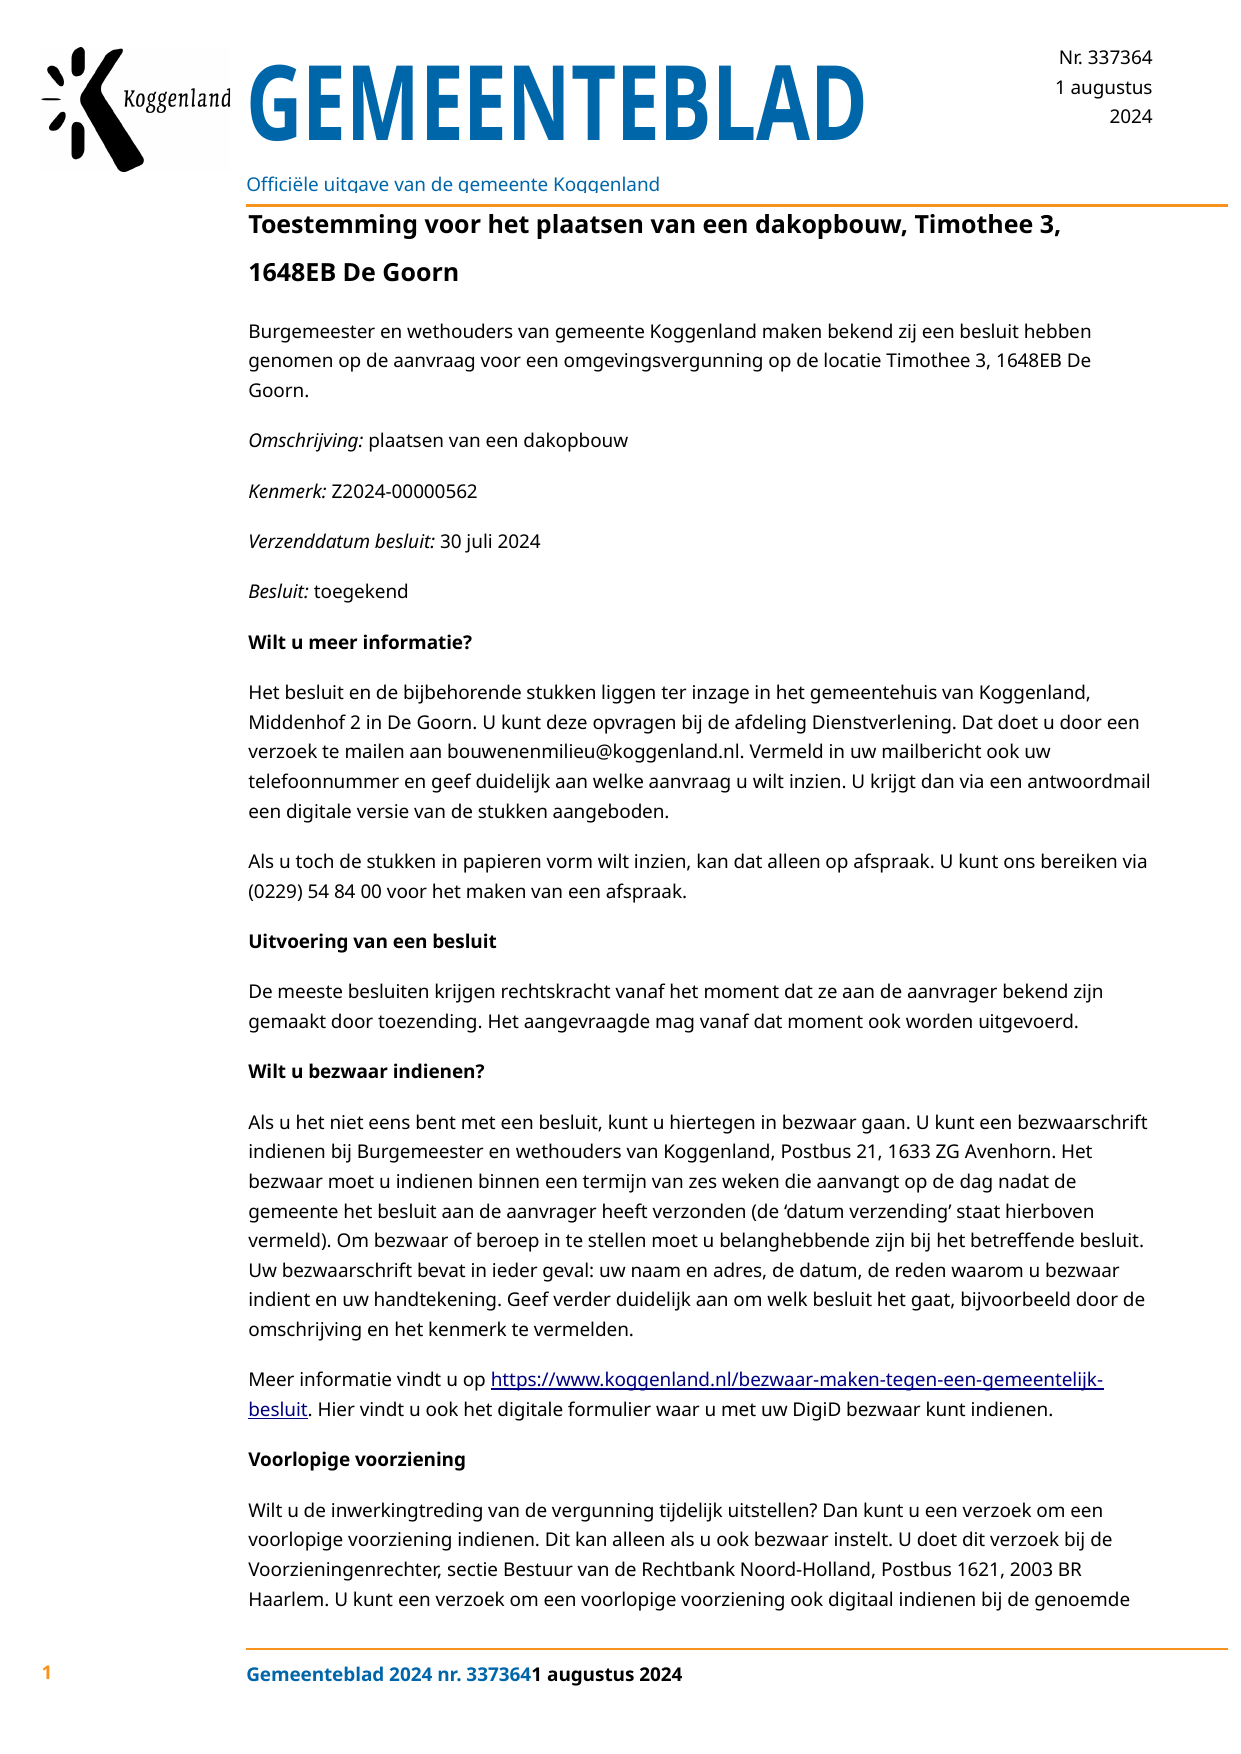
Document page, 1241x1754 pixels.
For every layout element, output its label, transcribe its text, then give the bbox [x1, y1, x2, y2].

text Wilt u meer informatie? [248, 629, 1152, 655]
text Wilt u bezwaar indienen? [248, 1059, 1152, 1084]
text Kenmerk: Z2024-00000562 [248, 478, 1152, 504]
text Meer informatie vindt u op https://www.koggenland.nl/bezwaar-maken-tegen-een-gemeentelijk-besluit. Hier vindt u ook het digitale formulier waar u met uw DigiD bezwaar kunt indienen. [248, 1367, 1152, 1422]
text Als u toch de stukken in papieren vorm wilt inzien, kan dat alleen op afspraak. U kunt ons bereiken via (0229) 54 84 00 voor het maken van een afspraak. [248, 848, 1152, 904]
text Besluit: toegekend [248, 579, 1152, 604]
text Burgemeester en wethouders van gemeente Koggenland maken bekend zij een besluit hebben genomen op de aanvraag voor een omgevingsvergunning op de locatie Timothee 3, 1648EB De Goorn. [248, 318, 1152, 403]
text Omschrijving: plaatsen van een dakopbouw [248, 427, 1152, 453]
text Uitvoering van een besluit [248, 928, 1152, 954]
picture [41, 47, 231, 172]
text Voorlopige voorziening [248, 1447, 1152, 1472]
text Het besluit en de bijbehorende stukken liggen ter inzage in het gemeentehuis van Koggenland, Middenhof 2 in De Goorn. U kunt deze opvragen bij de afdeling Dienstverlening. Dat doet u door een verzoek te mailen aan bouwenenmilieu@koggenland.nl. Vermeld in uw mailbericht ook uw telefoonnummer en geef duidelijk aan welke aanvraag u wilt inzien. U krijgt dan via een antwoordmail een digitale versie van de stukken aangeboden. [248, 679, 1152, 824]
text De meeste besluiten krijgen rechtskracht vanaf het moment dat ze aan de aanvrager bekend zijn gemaakt door toezending. Het aangevraagde mag vanaf dat moment ook worden uitgevoerd. [248, 979, 1152, 1034]
text Wilt u de inwerkingtreding van de vergunning tijdelijk uitstellen? Dan kunt u een verzoek om een voorlopige voorziening indienen. Dit kan alleen als u ook bezwaar instelt. U doet dit verzoek bij de Voorzieningenrechter, sectie Bestuur van de Rechtbank Noord-Holland, Postbus 1621, 2003 BR Haarlem. U kunt een verzoek om een voorlopige voorziening ook digitaal indienen bij de genoemde [248, 1497, 1152, 1612]
text Toestemming voor het plaatsen van een dakopbouw, Timothee 3, 1648EB De Goorn [248, 207, 1152, 288]
text Verzenddatum besluit: 30 juli 2024 [248, 528, 1152, 554]
text Als u het niet eens bent met een besluit, kunt u hiertegen in bezwaar gaan. U kunt een bezwaarschrift indienen bij Burgemeester en wethouders van Koggenland, Postbus 21, 1633 ZG Avenhorn. Het bezwaar moet u indienen binnen een termijn van zes weken die aanvangt op de dag nadat de gemeente het besluit aan de aanvrager heeft verzonden (de ‘datum verzending’ staat hierboven vermeld). Om bezwaar of beroep in te stellen moet u belanghebbende zijn bij het betreffende besluit. Uw bezwaarschrift bevat in ieder geval: uw naam en adres, de datum, de reden waarom u bezwaar indient en uw handtekening. Geef verder duidelijk aan om welk besluit het gaat, bijvoorbeeld door de omschrijving en het kenmerk te vermelden. [248, 1109, 1152, 1342]
